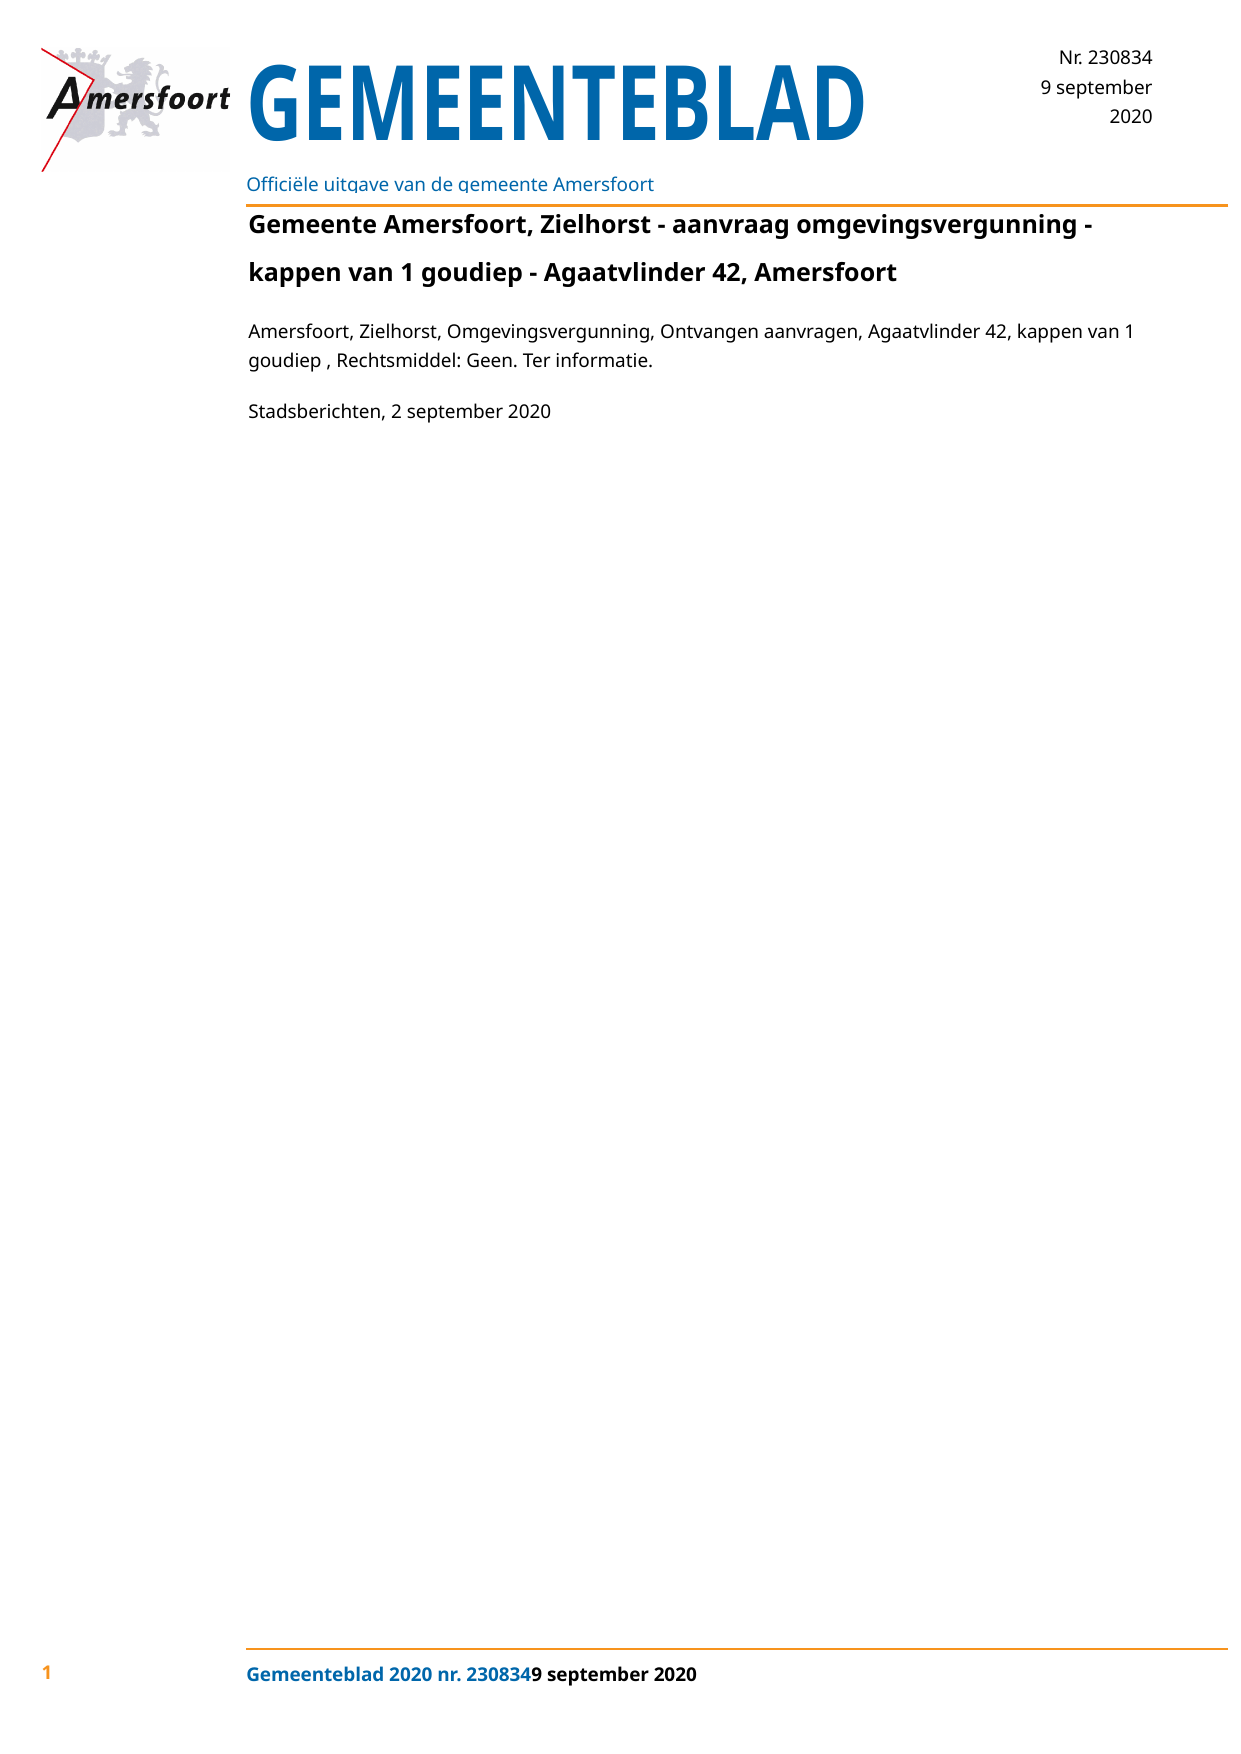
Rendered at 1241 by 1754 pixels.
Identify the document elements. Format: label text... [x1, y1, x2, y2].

text Amersfoort, Zielhorst, Omgevingsvergunning, Ontvangen aanvragen, Agaatvlinder 42, kappen van 1 goudiep , Rechtsmiddel: Geen. Ter informatie. [248, 318, 1152, 373]
text Stadsberichten, 2 september 2020 [248, 398, 1152, 424]
text Gemeente Amersfoort, Zielhorst - aanvraag omgevingsvergunning - kappen van 1 goudiep - Agaatvlinder 42, Amersfoort [248, 207, 1152, 288]
picture [41, 47, 231, 172]
